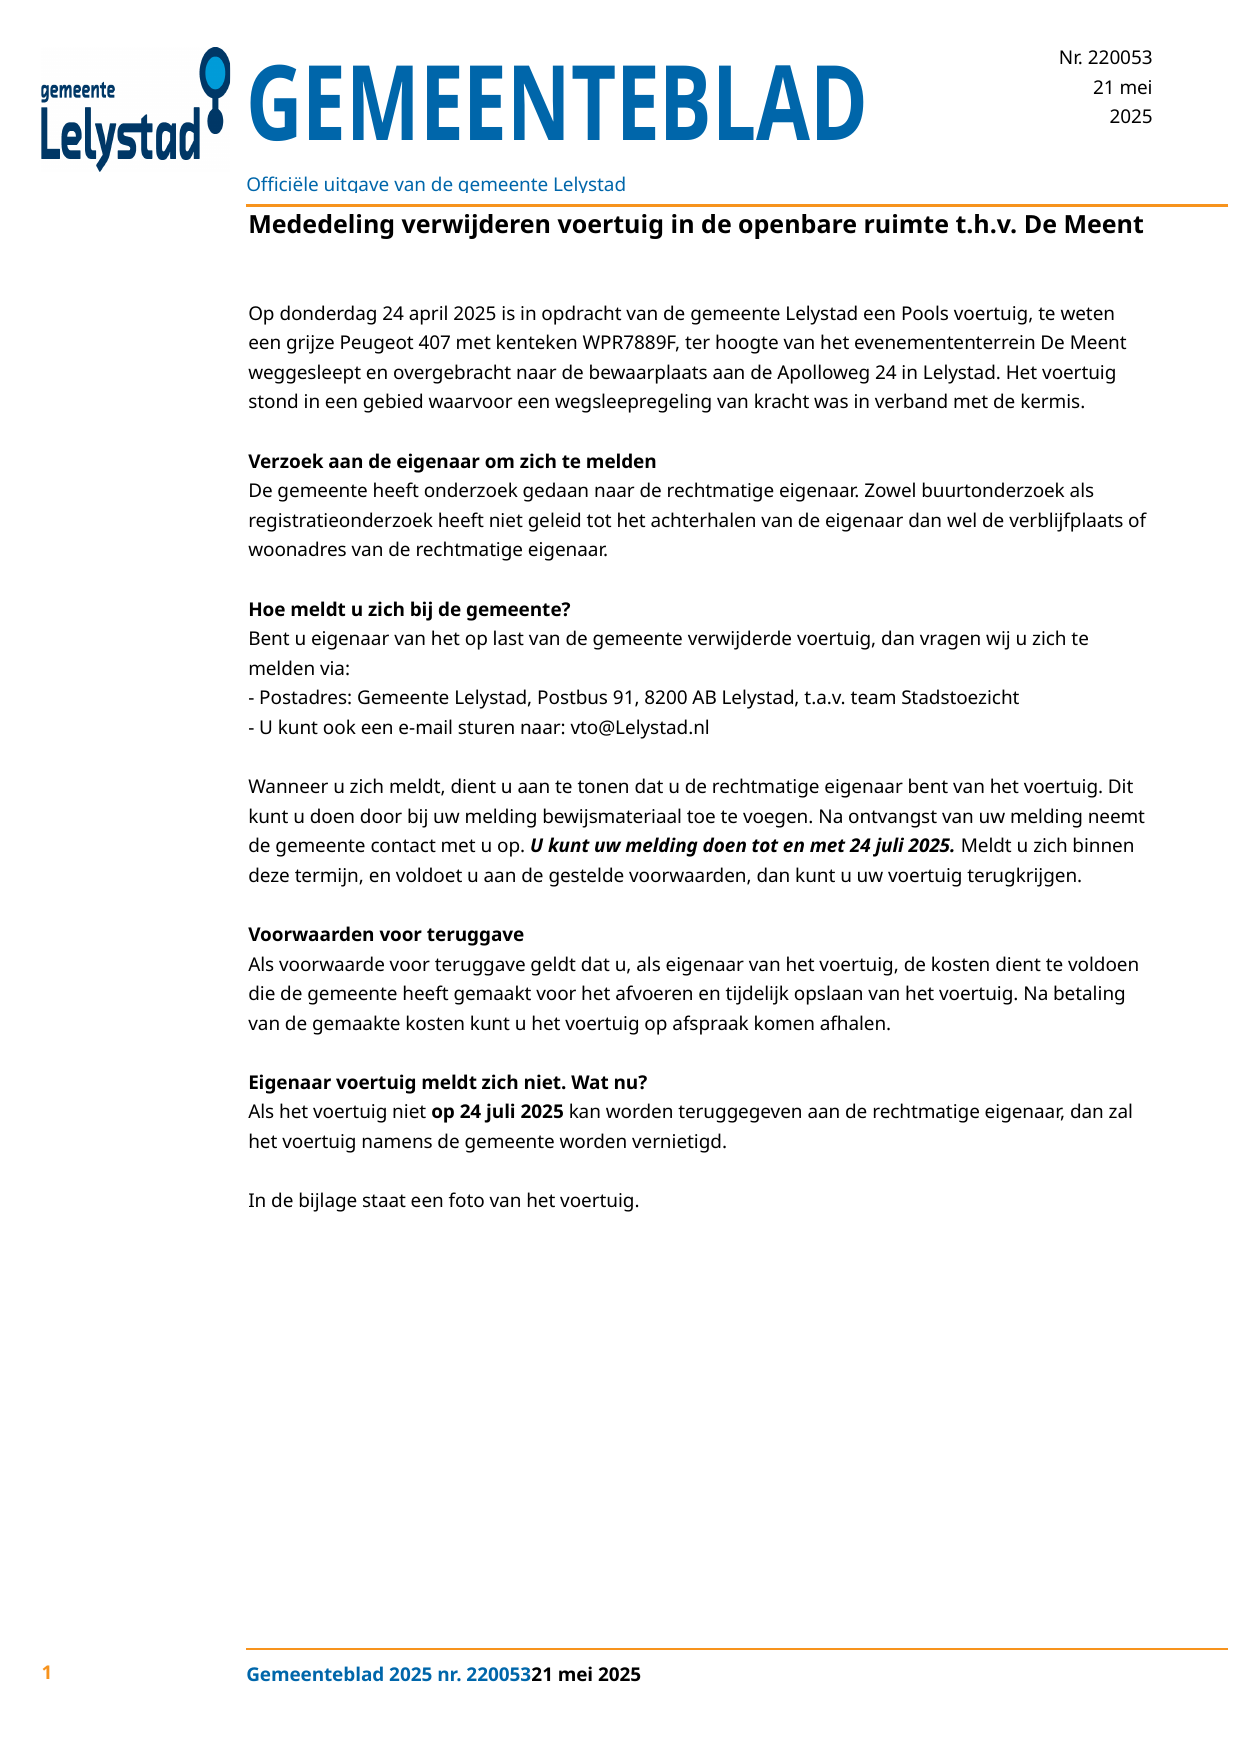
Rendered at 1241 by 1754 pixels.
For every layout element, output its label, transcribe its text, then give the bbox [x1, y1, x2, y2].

text Voorwaarden voor teruggave [248, 921, 1152, 947]
text - Postadres: Gemeente Lelystad, Postbus 91, 8200 AB Lelystad, t.a.v. team Stadstoezicht [248, 684, 1152, 710]
text Als het voertuig niet op 24 juli 2025 kan worden teruggegeven aan de rechtmatige eigenaar, dan zal het voertuig namens de gemeente worden vernietigd. [248, 1099, 1152, 1154]
text Als voorwaarde voor teruggave geldt dat u, als eigenaar van het voertuig, de kosten dient te voldoen die de gemeente heeft gemaakt voor het afvoeren en tijdelijk opslaan van het voertuig. Na betaling van de gemaakte kosten kunt u het voertuig op afspraak komen afhalen. [248, 951, 1152, 1036]
text Eigenaar voertuig meldt zich niet. Wat nu? [248, 1069, 1152, 1095]
text Op donderdag 24 april 2025 is in opdracht van de gemeente Lelystad een Pools voertuig, te weten een grijze Peugeot 407 met kenteken WPR7889F, ter hoogte van het evenemententerrein De Meent weggesleept en overgebracht naar de bewaarplaats aan de Apolloweg 24 in Lelystad. Het voertuig stond in een gebied waarvoor een wegsleepregeling van kracht was in verband met de kermis. [248, 300, 1152, 414]
picture [41, 47, 231, 172]
text Mededeling verwijderen voertuig in de openbare ruimte t.h.v. De Meent [248, 207, 1152, 241]
text In de bijlage staat een foto van het voertuig. [248, 1187, 1152, 1213]
text Bent u eigenaar van het op last van de gemeente verwijderde voertuig, dan vragen wij u zich te melden via: [248, 625, 1152, 681]
text Wanneer u zich meldt, dient u aan te tonen dat u de rechtmatige eigenaar bent van het voertuig. Dit kunt u doen door bij uw melding bewijsmateriaal toe te voegen. Na ontvangst van uw melding neemt de gemeente contact met u op. U kunt uw melding doen tot en met 24 juli 2025. Meldt u zich binnen deze termijn, en voldoet u aan de gestelde voorwaarden, dan kunt u uw voertuig terugkrijgen. [248, 773, 1152, 888]
text Hoe meldt u zich bij de gemeente? [248, 596, 1152, 621]
text De gemeente heeft onderzoek gedaan naar de rechtmatige eigenaar. Zowel buurtonderzoek als registratieonderzoek heeft niet geleid tot het achterhalen van de eigenaar dan wel de verblijfplaats of woonadres van de rechtmatige eigenaar. [248, 477, 1152, 562]
text Verzoek aan de eigenaar om zich te melden [248, 448, 1152, 473]
text - U kunt ook een e-mail sturen naar: vto@Lelystad.nl [248, 714, 1152, 740]
